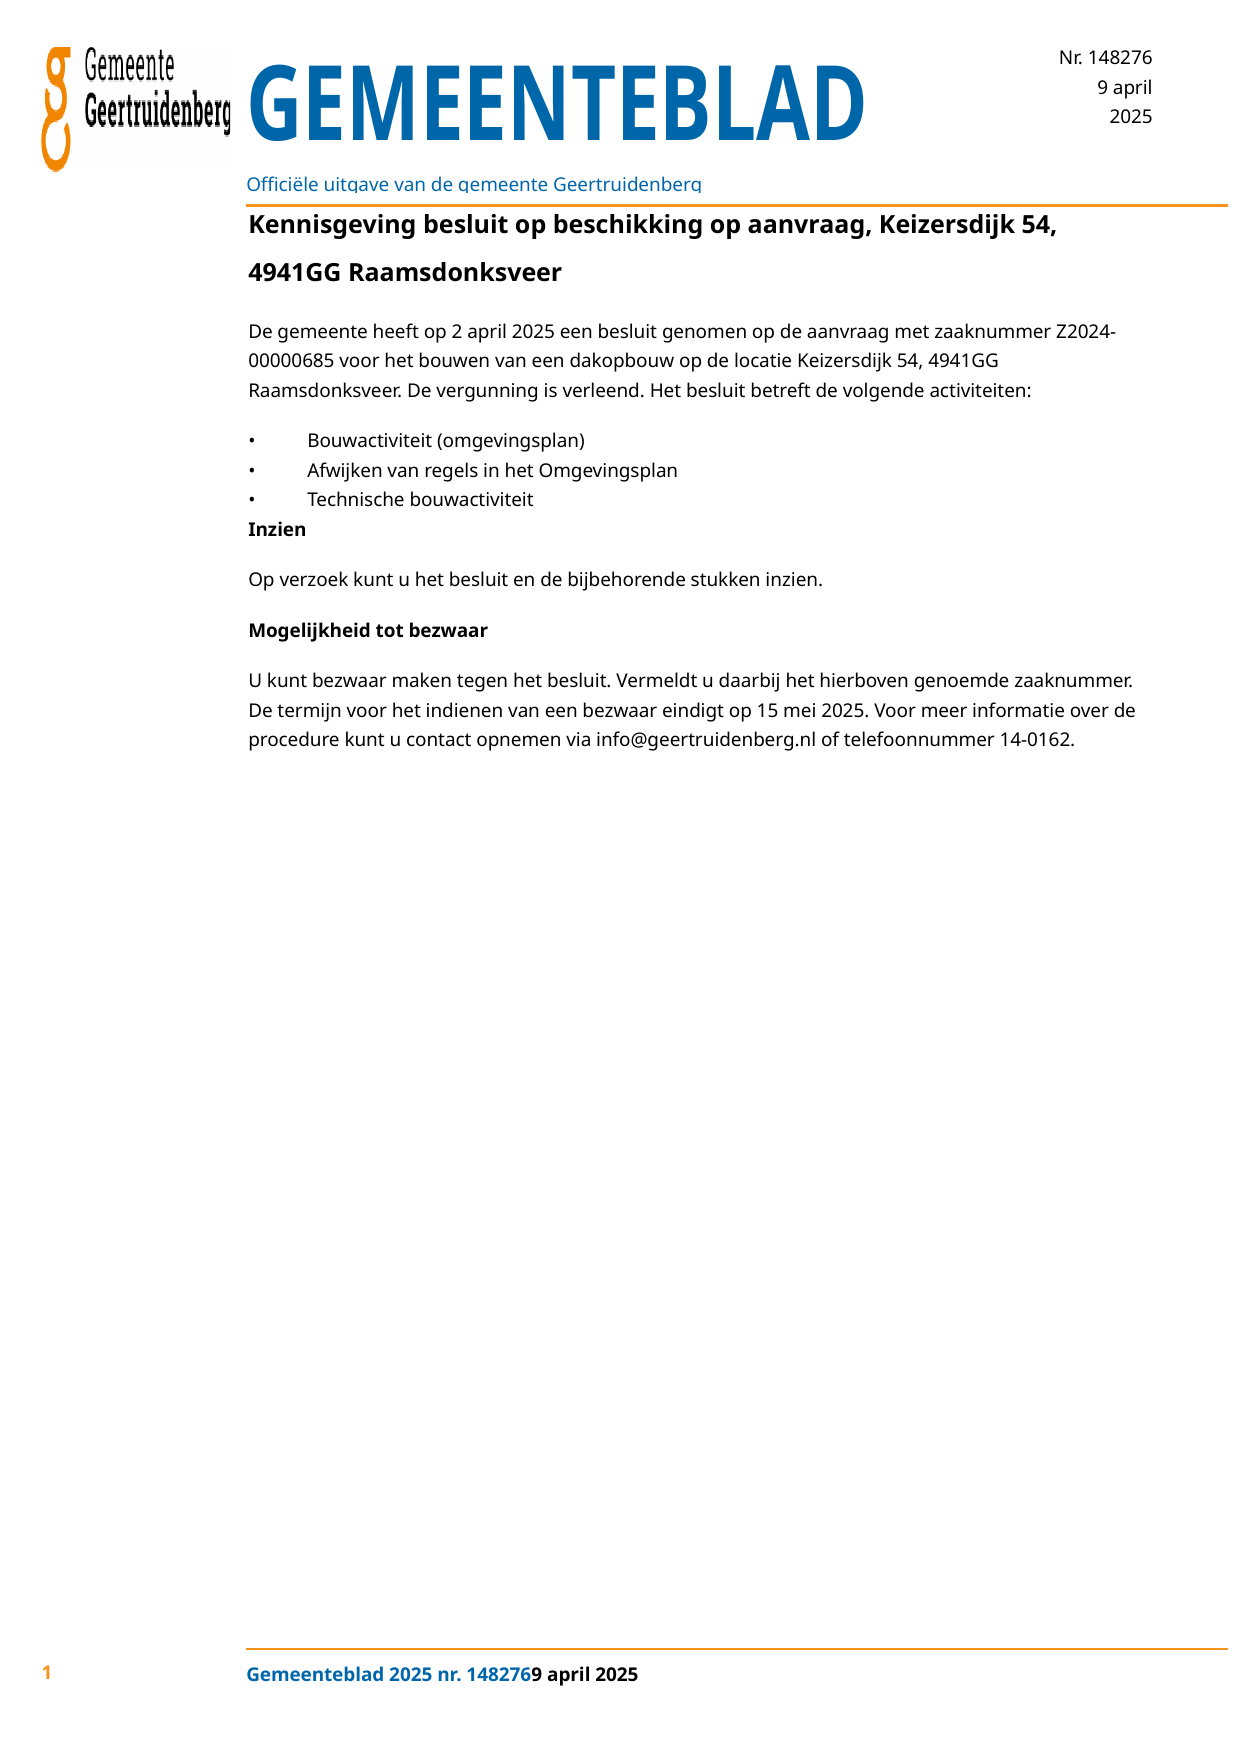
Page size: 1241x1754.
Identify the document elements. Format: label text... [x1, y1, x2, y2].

text Op verzoek kunt u het besluit en de bijbehorende stukken inzien. [248, 567, 1152, 592]
text Inzien [248, 516, 1152, 542]
text De gemeente heeft op 2 april 2025 een besluit genomen op de aanvraag met zaaknummer Z2024-00000685 voor het bouwen van een dakopbouw op de locatie Keizersdijk 54, 4941GG Raamsdonksveer. De vergunning is verleend. Het besluit betreft de volgende activiteiten: [248, 318, 1152, 403]
text Kennisgeving besluit op beschikking op aanvraag, Keizersdijk 54, 4941GG Raamsdonksveer [248, 207, 1152, 288]
list Technische bouwactiviteit [248, 487, 1152, 512]
list Bouwactiviteit (omgevingsplan) [248, 427, 1152, 453]
picture [41, 47, 231, 172]
text Mogelijkheid tot bezwaar [248, 617, 1152, 643]
text U kunt bezwaar maken tegen het besluit. Vermeldt u daarbij het hierboven genoemde zaaknummer. De termijn voor het indienen van een bezwaar eindigt op 15 mei 2025. Voor meer informatie over de procedure kunt u contact opnemen via info@geertruidenberg.nl of telefoonnummer 14-0162. [248, 667, 1152, 752]
list Afwijken van regels in het Omgevingsplan [248, 457, 1152, 483]
